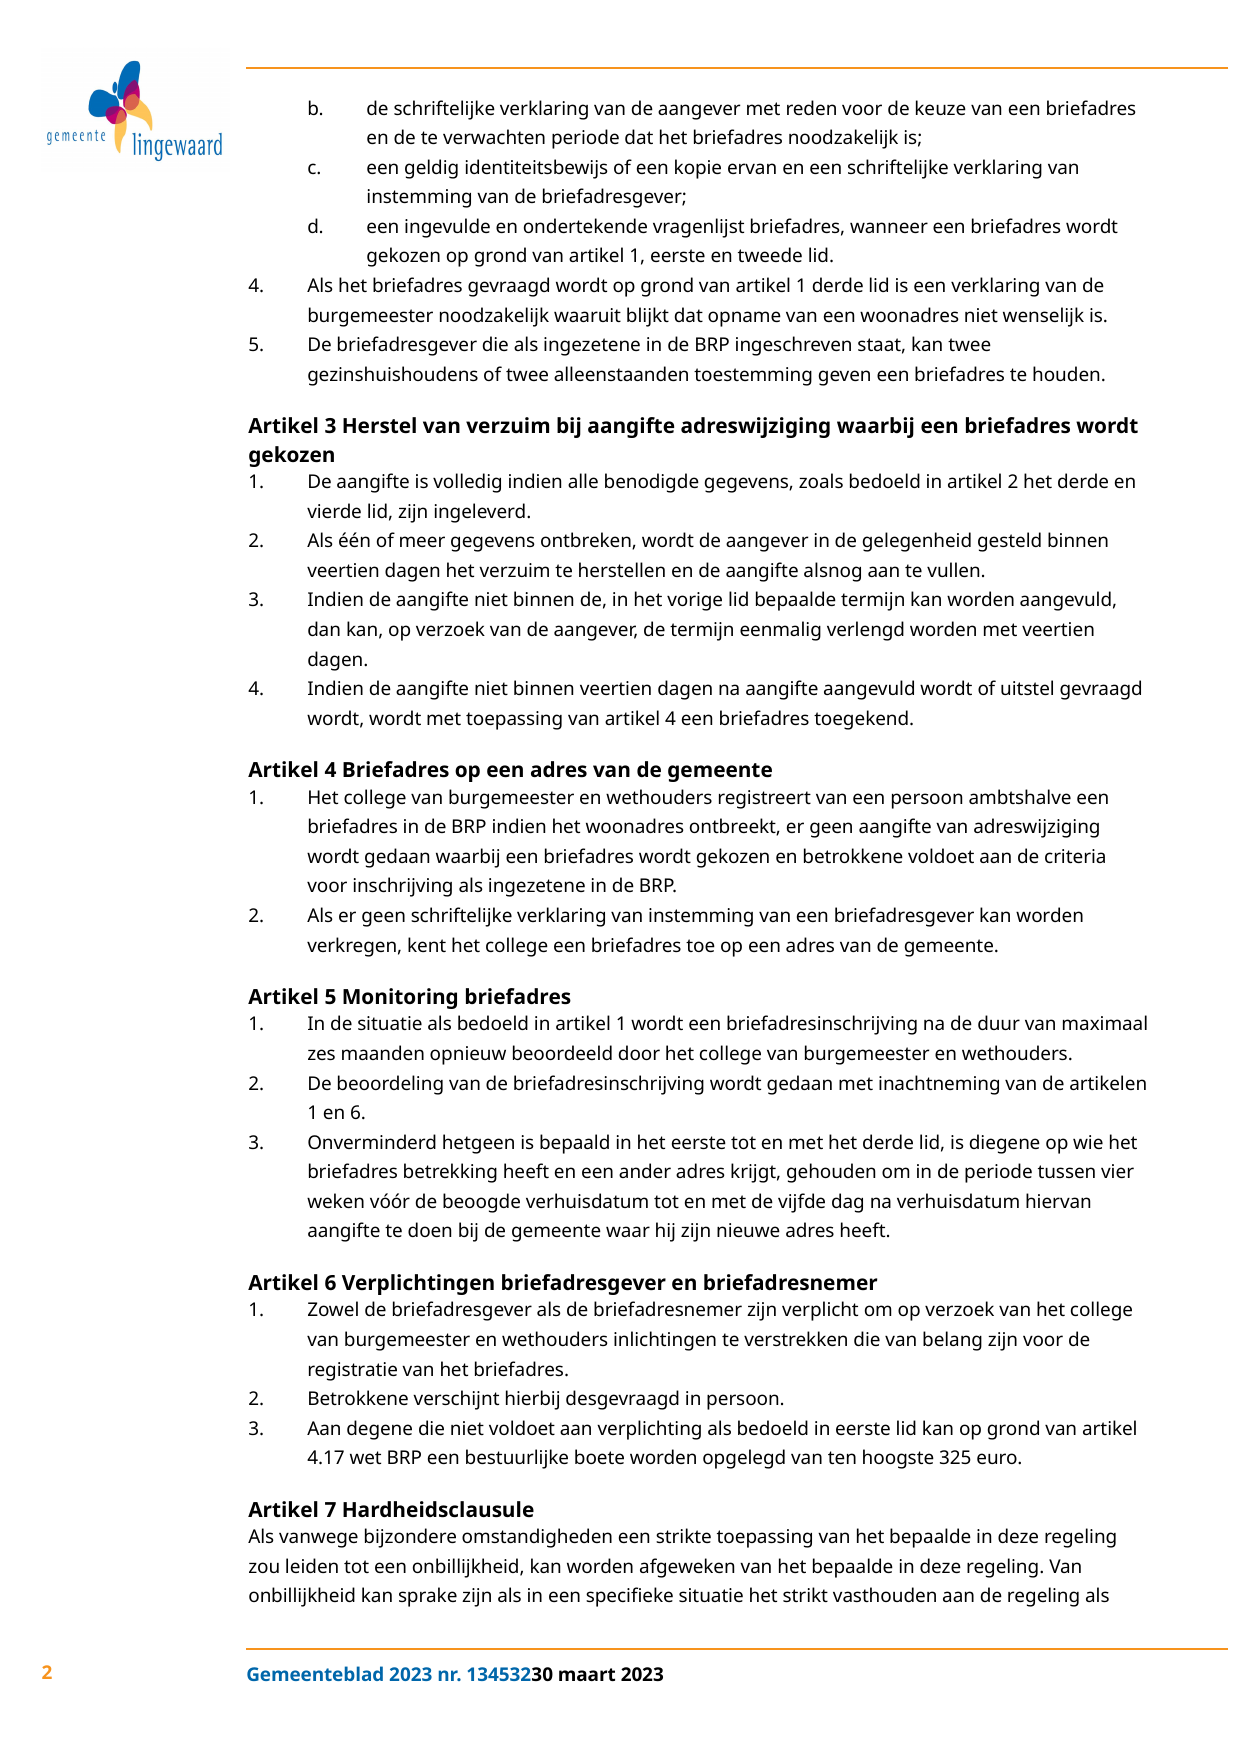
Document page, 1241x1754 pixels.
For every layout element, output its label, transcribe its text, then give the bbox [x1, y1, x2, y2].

list een geldig identiteitsbewijs of een kopie ervan en een schriftelijke verklaring van instemming van de briefadresgever; [307, 154, 1152, 209]
list Zowel de briefadresgever als de briefadresnemer zijn verplicht om op verzoek van het college van burgemeester en wethouders inlichtingen te verstrekken die van belang zijn voor de registratie van het briefadres. [248, 1297, 1152, 1381]
list Betrokkene verschijnt hierbij desgevraagd in persoon. [248, 1385, 1152, 1411]
list Het college van burgemeester en wethouders registreert van een persoon ambtshalve een briefadres in de BRP indien het woonadres ontbreekt, er geen aangifte van adreswijziging wordt gedaan waarbij een briefadres wordt gekozen en betrokkene voldoet aan de criteria voor inschrijving als ingezetene in de BRP. [248, 784, 1152, 898]
list In de situatie als bedoeld in artikel 1 wordt een briefadresinschrijving na de duur van maximaal zes maanden opnieuw beoordeeld door het college van burgemeester en wethouders. [248, 1011, 1152, 1066]
list Als het briefadres gevraagd wordt op grond van artikel 1 derde lid is een verklaring van de burgemeester noodzakelijk waaruit blijkt dat opname van een woonadres niet wenselijk is. [248, 272, 1152, 328]
text Artikel 4 Briefadres op een adres van de gemeente [248, 755, 1152, 784]
text Artikel 7 Hardheidsclausule [248, 1495, 1152, 1523]
list Indien de aangifte niet binnen veertien dagen na aangifte aangevuld wordt of uitstel gevraagd wordt, wordt met toepassing van artikel 4 een briefadres toegekend. [248, 675, 1152, 731]
list De beoordeling van de briefadresinschrijving wordt gedaan met inachtneming van de artikelen 1 en 6. [248, 1070, 1152, 1125]
list een ingevulde en ondertekende vragenlijst briefadres, wanneer een briefadres wordt gekozen op grond van artikel 1, eerste en tweede lid. [307, 213, 1152, 268]
list Onverminderd hetgeen is bepaald in het eerste tot en met het derde lid, is diegene op wie het briefadres betrekking heeft en een ander adres krijgt, gehouden om in de periode tussen vier weken vóór de beoogde verhuisdatum tot en met de vijfde dag na verhuisdatum hiervan aangifte te doen bij de gemeente waar hij zijn nieuwe adres heeft. [248, 1129, 1152, 1243]
list De briefadresgever die als ingezetene in de BRP ingeschreven staat, kan twee gezinshuishoudens of twee alleenstaanden toestemming geven een briefadres te houden. [248, 331, 1152, 387]
list de schriftelijke verklaring van de aangever met reden voor de keuze van een briefadres en de te verwachten periode dat het briefadres noodzakelijk is; [307, 95, 1152, 150]
text Als vanwege bijzondere omstandigheden een strikte toepassing van het bepaalde in deze regeling zou leiden tot een onbillijkheid, kan worden afgeweken van het bepaalde in deze regeling. Van onbillijkheid kan sprake zijn als in een specifieke situatie het strikt vasthouden aan de regeling als [248, 1523, 1152, 1608]
picture [41, 47, 231, 172]
text Artikel 3 Herstel van verzuim bij aangifte adreswijziging waarbij een briefadres wordt gekozen [248, 411, 1152, 468]
list De aangifte is volledig indien alle benodigde gegevens, zoals bedoeld in artikel 2 het derde en vierde lid, zijn ingeleverd. [248, 468, 1152, 524]
list Als er geen schriftelijke verklaring van instemming van een briefadresgever kan worden verkregen, kent het college een briefadres toe op een adres van de gemeente. [248, 902, 1152, 957]
text Artikel 6 Verplichtingen briefadresgever en briefadresnemer [248, 1268, 1152, 1297]
text Artikel 5 Monitoring briefadres [248, 982, 1152, 1011]
list Indien de aangifte niet binnen de, in het vorige lid bepaalde termijn kan worden aangevuld, dan kan, op verzoek van de aangever, de termijn eenmalig verlengd worden met veertien dagen. [248, 587, 1152, 672]
list Aan degene die niet voldoet aan verplichting als bedoeld in eerste lid kan op grond van artikel 4.17 wet BRP een bestuurlijke boete worden opgelegd van ten hoogste 325 euro. [248, 1415, 1152, 1470]
list Als één of meer gegevens ontbreken, wordt de aangever in de gelegenheid gesteld binnen veertien dagen het verzuim te herstellen en de aangifte alsnog aan te vullen. [248, 527, 1152, 583]
